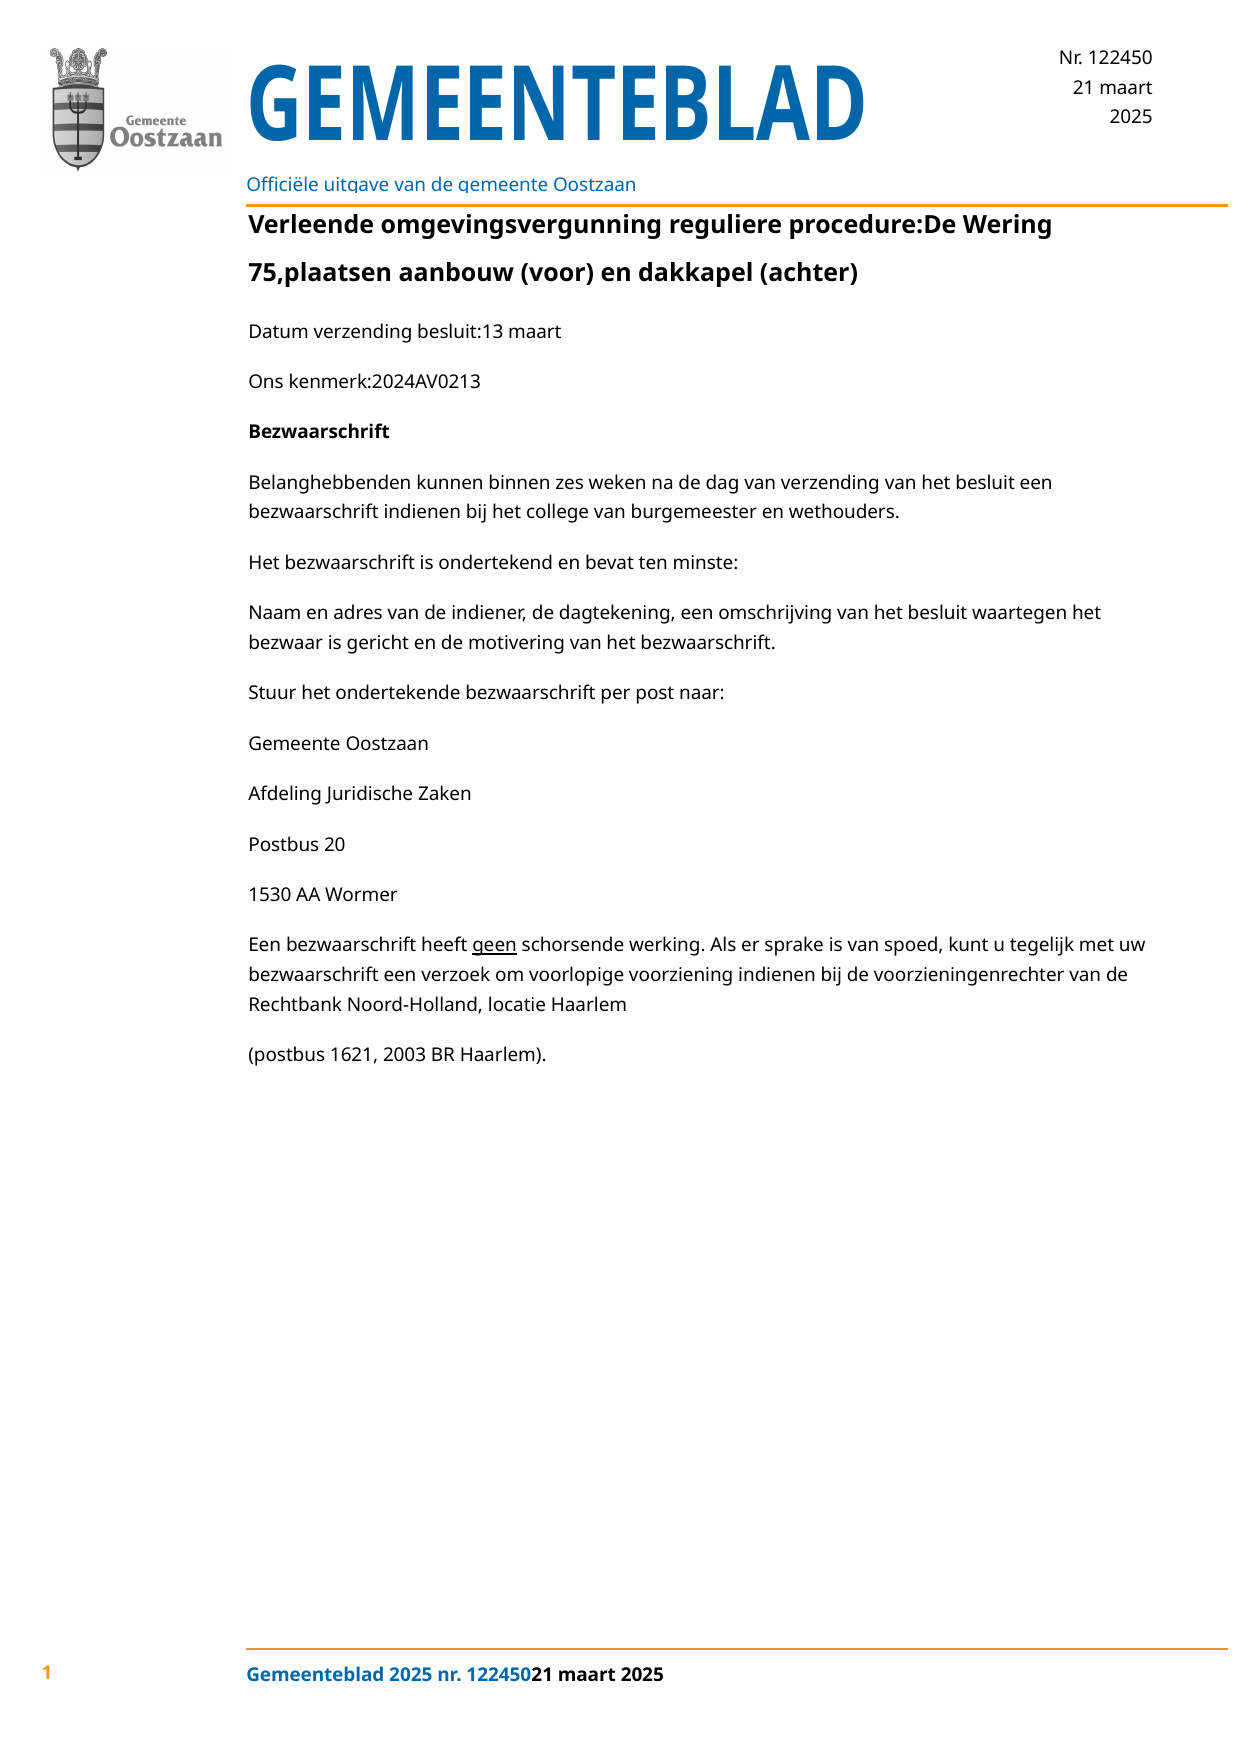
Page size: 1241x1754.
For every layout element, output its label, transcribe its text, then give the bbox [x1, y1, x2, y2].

text Verleende omgevingsvergunning reguliere procedure:De Wering 75,plaatsen aanbouw (voor) en dakkapel (achter) [248, 207, 1152, 288]
text Afdeling Juridische Zaken [248, 780, 1152, 806]
text Postbus 20 [248, 831, 1152, 857]
text Het bezwaarschrift is ondertekend en bevat ten minste: [248, 549, 1152, 575]
text Bezwaarschrift [248, 419, 1152, 444]
text Gemeente Oostzaan [248, 730, 1152, 756]
text Een bezwaarschrift heeft geen schorsende werking. Als er sprake is van spoed, kunt u tegelijk met uw bezwaarschrift een verzoek om voorlopige voorziening indienen bij de voorzieningenrechter van de Rechtbank Noord-Holland, locatie Haarlem [248, 932, 1152, 1017]
text Ons kenmerk:2024AV0213 [248, 368, 1152, 394]
text 1530 AA Wormer [248, 881, 1152, 907]
text Belanghebbenden kunnen binnen zes weken na de dag van verzending van het besluit een bezwaarschrift indienen bij het college van burgemeester en wethouders. [248, 469, 1152, 524]
text Naam en adres van de indiener, de dagtekening, een omschrijving van het besluit waartegen het bezwaar is gericht en de motivering van het bezwaarschrift. [248, 599, 1152, 655]
text Datum verzending besluit:13 maart [248, 318, 1152, 344]
picture [41, 47, 231, 172]
text Stuur het ondertekende bezwaarschrift per post naar: [248, 679, 1152, 705]
text (postbus 1621, 2003 BR Haarlem). [248, 1041, 1152, 1067]
